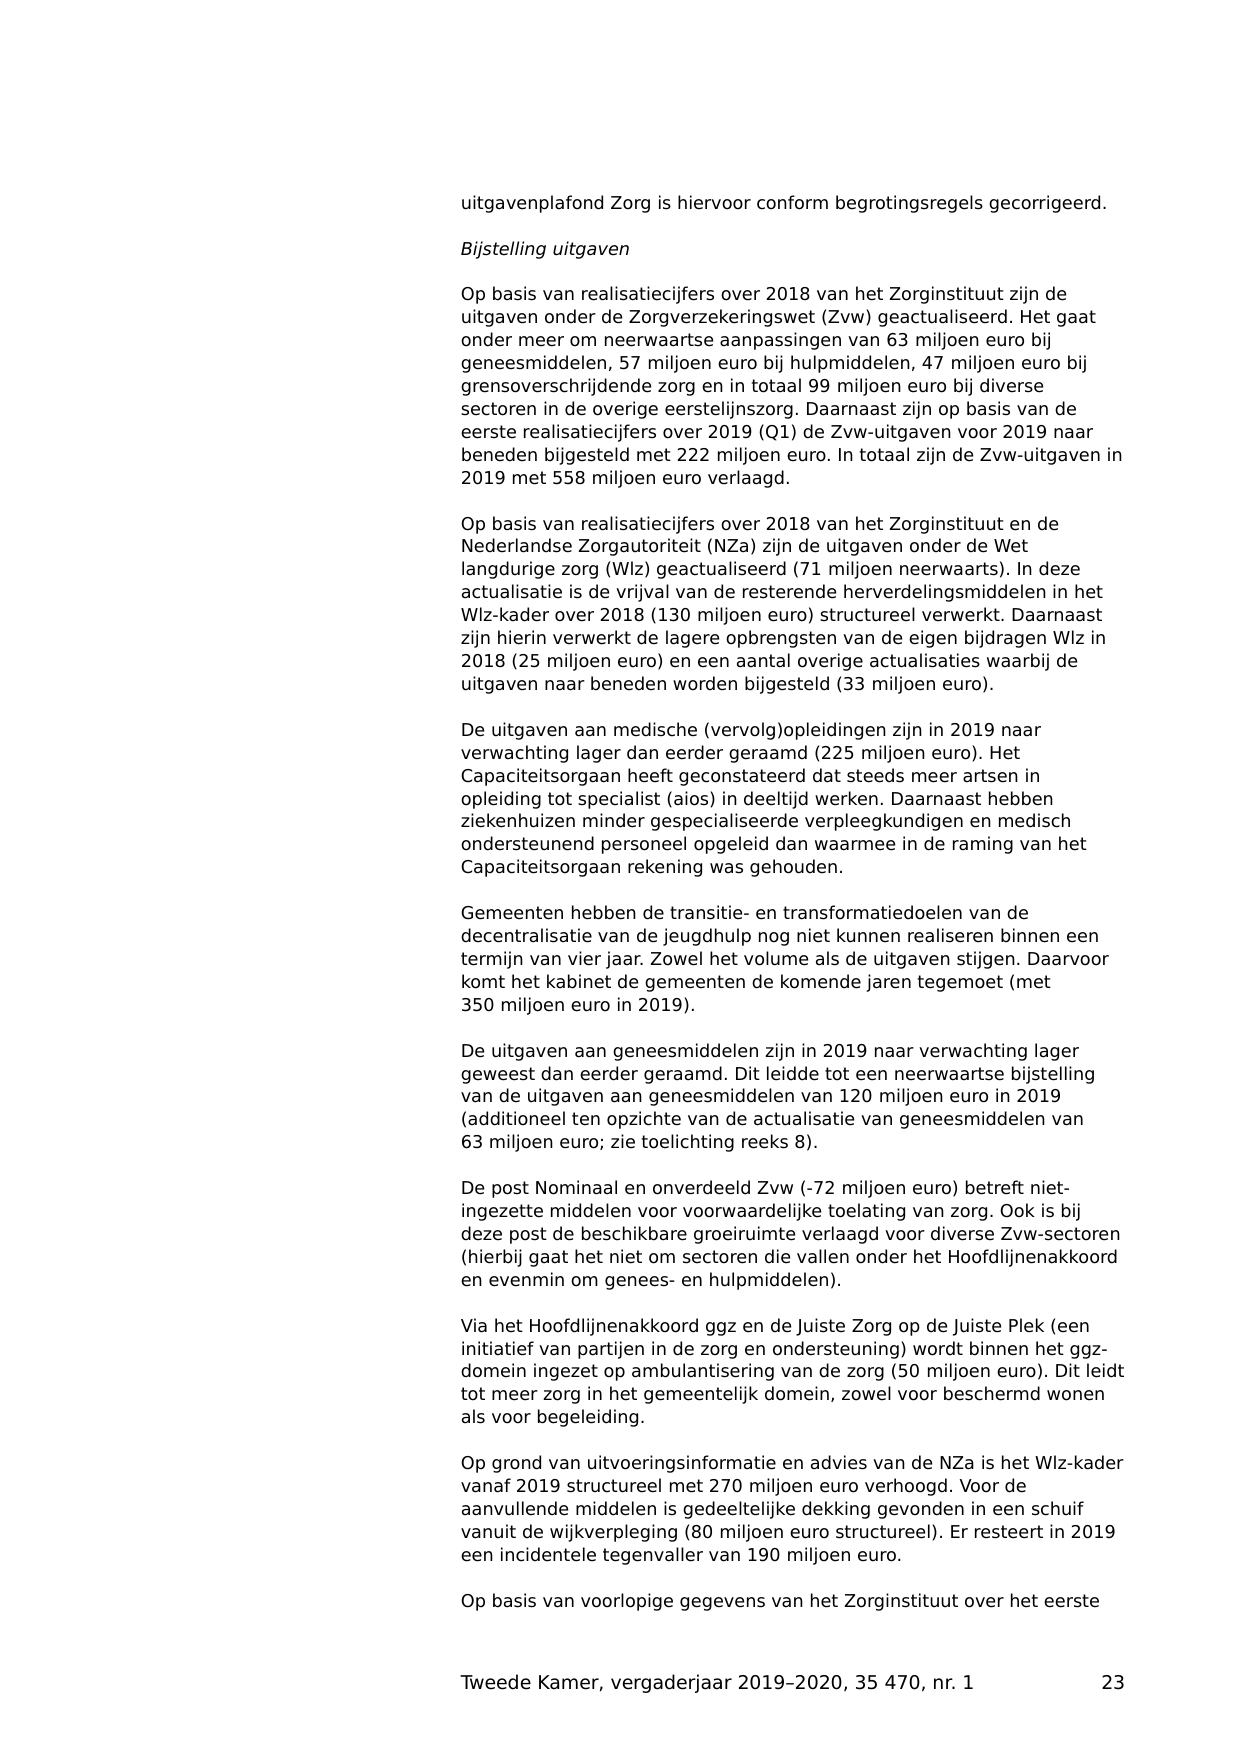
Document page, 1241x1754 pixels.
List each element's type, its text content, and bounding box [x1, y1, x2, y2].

text De post Nominaal en onverdeeld Zvw (-72 miljoen euro) betreft niet-ingezette middelen voor voorwaardelijke toelating van zorg. Ook is bij deze post de beschikbare groeiruimte verlaagd voor diverse Zvw-sectoren (hierbij gaat het niet om sectoren die vallen onder het Hoofdlijnenakkoord en evenmin om genees- en hulpmiddelen). [461, 1176, 1125, 1291]
text Op basis van voorlopige gegevens van het Zorginstituut over het eerste [461, 1589, 1125, 1612]
text De uitgaven aan geneesmiddelen zijn in 2019 naar verwachting lager geweest dan eerder geraamd. Dit leidde tot een neerwaartse bijstelling van de uitgaven aan geneesmiddelen van 120 miljoen euro in 2019 (additioneel ten opzichte van de actualisatie van geneesmiddelen van 63 miljoen euro; zie toelichting reeks 8). [461, 1039, 1125, 1153]
text Op basis van realisatiecijfers over 2018 van het Zorginstituut en de Nederlandse Zorgautoriteit (NZa) zijn de uitgaven onder de Wet langdurige zorg (Wlz) geactualiseerd (71 miljoen neerwaarts). In deze actualisatie is de vrijval van de resterende herverdelingsmiddelen in het Wlz-kader over 2018 (130 miljoen euro) structureel verwerkt. Daarnaast zijn hierin verwerkt de lagere opbrengsten van de eigen bijdragen Wlz in 2018 (25 miljoen euro) en een aantal overige actualisaties waarbij de uitgaven naar beneden worden bijgesteld (33 miljoen euro). [461, 512, 1125, 695]
text Op basis van realisatiecijfers over 2018 van het Zorginstituut zijn de uitgaven onder de Zorgverzekeringswet (Zvw) geactualiseerd. Het gaat onder meer om neerwaartse aanpassingen van 63 miljoen euro bij geneesmiddelen, 57 miljoen euro bij hulpmiddelen, 47 miljoen euro bij grensoverschrijdende zorg en in totaal 99 miljoen euro bij diverse sectoren in de overige eerstelijnszorg. Daarnaast zijn op basis van de eerste realisatiecijfers over 2019 (Q1) de Zvw-uitgaven voor 2019 naar beneden bijgesteld met 222 miljoen euro. In totaal zijn de Zvw-uitgaven in 2019 met 558 miljoen euro verlaagd. [461, 282, 1125, 489]
text Bijstelling uitgaven [461, 237, 1125, 259]
text De uitgaven aan medische (vervolg)opleidingen zijn in 2019 naar verwachting lager dan eerder geraamd (225 miljoen euro). Het Capaciteitsorgaan heeft geconstateerd dat steeds meer artsen in opleiding tot specialist (aios) in deeltijd werken. Daarnaast hebben ziekenhuizen minder gespecialiseerde verpleegkundigen en medisch ondersteunend personeel opgeleid dan waarmee in de raming van het Capaciteitsorgaan rekening was gehouden. [461, 718, 1125, 878]
text Via het Hoofdlijnenakkoord ggz en de Juiste Zorg op de Juiste Plek (een initiatief van partijen in de zorg en ondersteuning) wordt binnen het ggz-domein ingezet op ambulantisering van de zorg (50 miljoen euro). Dit leidt tot meer zorg in het gemeentelijk domein, zowel voor beschermd wonen als voor begeleiding. [461, 1314, 1125, 1428]
text Gemeenten hebben de transitie- en transformatiedoelen van de decentralisatie van de jeugdhulp nog niet kunnen realiseren binnen een termijn van vier jaar. Zowel het volume als de uitgaven stijgen. Daarvoor komt het kabinet de gemeenten de komende jaren tegemoet (met 350 miljoen euro in 2019). [461, 901, 1125, 1016]
text uitgavenplafond Zorg is hiervoor conform begrotingsregels gecorrigeerd. [461, 191, 1125, 214]
text Op grond van uitvoeringsinformatie en advies van de NZa is het Wlz-kader vanaf 2019 structureel met 270 miljoen euro verhoogd. Voor de aanvullende middelen is gedeeltelijke dekking gevonden in een schuif vanuit de wijkverpleging (80 miljoen euro structureel). Er resteert in 2019 een incidentele tegenvaller van 190 miljoen euro. [461, 1451, 1125, 1566]
